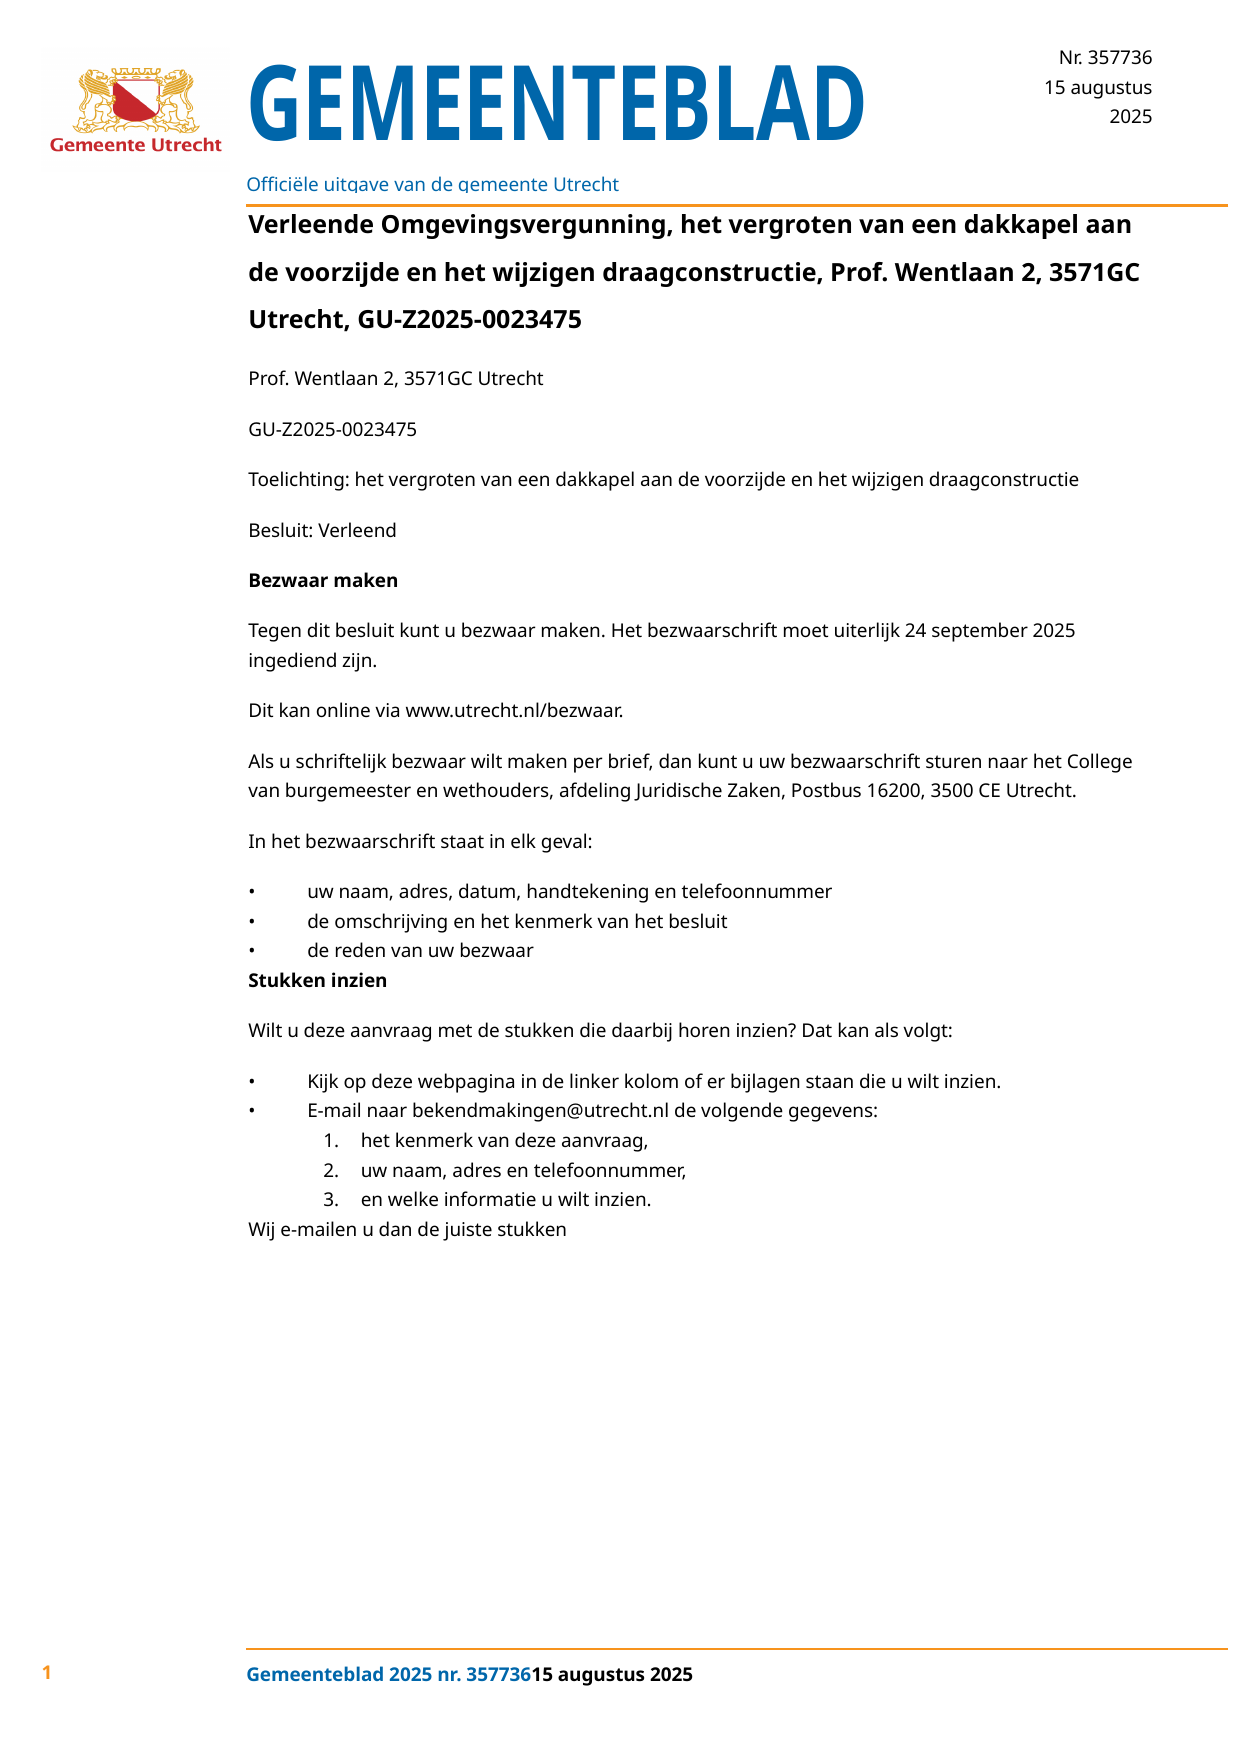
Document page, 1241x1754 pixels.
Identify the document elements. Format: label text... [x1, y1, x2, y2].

list E-mail naar bekendmakingen@utrecht.nl de volgende gegevens: [248, 1098, 1152, 1123]
list en welke informatie u wilt inzien. [323, 1186, 1152, 1212]
list de omschrijving en het kenmerk van het besluit [248, 908, 1152, 934]
picture [41, 47, 231, 172]
text Bezwaar maken [248, 567, 1152, 593]
text Besluit: Verleend [248, 517, 1152, 542]
text Wilt u deze aanvraag met de stukken die daarbij horen inzien? Dat kan als volgt: [248, 1018, 1152, 1043]
text Tegen dit besluit kunt u bezwaar maken. Het bezwaarschrift moet uiterlijk 24 september 2025 ingediend zijn. [248, 618, 1152, 673]
text Als u schriftelijk bezwaar wilt maken per brief, dan kunt u uw bezwaarschrift sturen naar het College van burgemeester en wethouders, afdeling Juridische Zaken, Postbus 16200, 3500 CE Utrecht. [248, 748, 1152, 803]
list uw naam, adres en telefoonnummer, [323, 1157, 1152, 1182]
text In het bezwaarschrift staat in elk geval: [248, 828, 1152, 854]
text Dit kan online via www.utrecht.nl/bezwaar. [248, 698, 1152, 723]
list de reden van uw bezwaar [248, 938, 1152, 963]
text Stukken inzien [248, 967, 1152, 993]
list het kenmerk van deze aanvraag, [323, 1127, 1152, 1153]
text Wij e-mailen u dan de juiste stukken [248, 1216, 1152, 1242]
list Kijk op deze webpagina in de linker kolom of er bijlagen staan die u wilt inzien. [248, 1068, 1152, 1094]
text GU-Z2025-0023475 [248, 416, 1152, 442]
text Toelichting: het vergroten van een dakkapel aan de voorzijde en het wijzigen draagconstructie [248, 466, 1152, 492]
text Verleende Omgevingsvergunning, het vergroten van een dakkapel aan de voorzijde en het wijzigen draagconstructie, Prof. Wentlaan 2, 3571GC Utrecht, GU-Z2025-0023475 [248, 207, 1152, 336]
list uw naam, adres, datum, handtekening en telefoonnummer [248, 878, 1152, 904]
text Prof. Wentlaan 2, 3571GC Utrecht [248, 366, 1152, 391]
